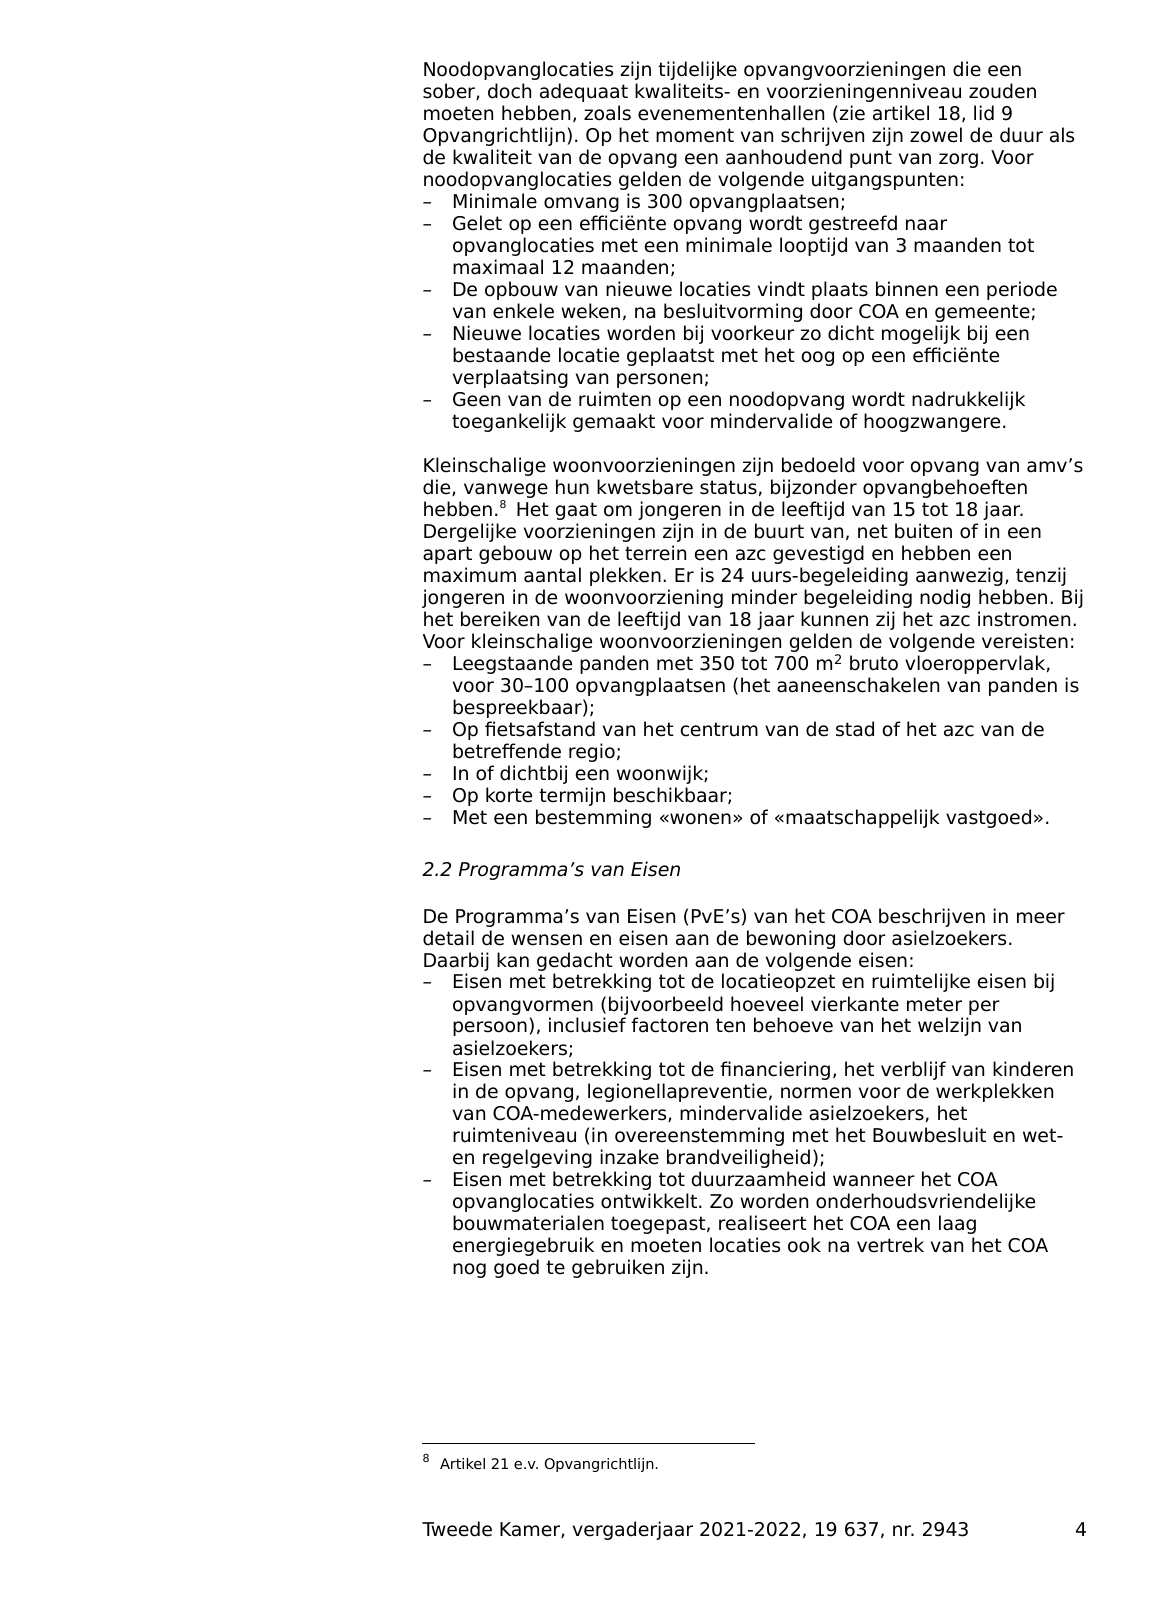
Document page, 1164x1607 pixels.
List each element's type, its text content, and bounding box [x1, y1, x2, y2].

text – Eisen met betrekking tot de locatieopzet en ruimtelijke eisen bij opvangvormen (bijvoorbeeld hoeveel vierkante meter per persoon), inclusief factoren ten behoeve van het welzijn van asielzoekers; [422, 971, 1087, 1059]
subtitle 2.2 Programma’s van Eisen [422, 858, 1087, 881]
text – Nieuwe locaties worden bij voorkeur zo dicht mogelijk bij een bestaande locatie geplaatst met het oog op een efficiënte verplaatsing van personen; [422, 323, 1087, 389]
text – Eisen met betrekking tot duurzaamheid wanneer het COA opvanglocaties ontwikkelt. Zo worden onderhoudsvriendelijke bouwmaterialen toegepast, realiseert het COA een laag energiegebruik en moeten locaties ook na vertrek van het COA nog goed te gebruiken zijn. [422, 1169, 1087, 1279]
text Kleinschalige woonvoorzieningen zijn bedoeld voor opvang van amv’s die, vanwege hun kwetsbare status, bijzonder opvangbehoeften hebben. Het gaat om jongeren in de leeftijd van 15 tot 18 jaar. Dergelijke voorzieningen zijn in de buurt van, net buiten of in een apart gebouw op het terrein een azc gevestigd en hebben een maximum aantal plekken. Er is 24 uurs-begeleiding aanwezig, tenzij jongeren in de woonvoorziening minder begeleiding nodig hebben. Bij het bereiken van de leeftijd van 18 jaar kunnen zij het azc instromen. Voor kleinschalige woonvoorzieningen gelden de volgende vereisten: [422, 455, 1087, 653]
text – De opbouw van nieuwe locaties vindt plaats binnen een periode van enkele weken, na besluitvorming door COA en gemeente; [422, 279, 1087, 323]
text – Op korte termijn beschikbaar; [422, 784, 1087, 807]
text – Op fietsafstand van het centrum van de stad of het azc van de betreffende regio; [422, 719, 1087, 763]
text – Eisen met betrekking tot de financiering, het verblijf van kinderen in de opvang, legionellapreventie, normen voor de werkplekken van COA-medewerkers, mindervalide asielzoekers, het ruimteniveau (in overeenstemming met het Bouwbesluit en wet- en regelgeving inzake brandveiligheid); [422, 1059, 1087, 1169]
text – In of dichtbij een woonwijk; [422, 763, 1087, 784]
text De Programma’s van Eisen (PvE’s) van het COA beschrijven in meer detail de wensen en eisen aan de bewoning door asielzoekers. Daarbij kan gedacht worden aan de volgende eisen: [422, 906, 1087, 971]
text Artikel 21 e.v. Opvangrichtlijn. [422, 1452, 1087, 1474]
text – Geen van de ruimten op een noodopvang wordt nadrukkelijk toegankelijk gemaakt voor mindervalide of hoogzwangere. [422, 389, 1087, 433]
text – Met een bestemming «wonen» of «maatschappelijk vastgoed». [422, 807, 1087, 828]
text – Leegstaande panden met 350 tot 700 m2 bruto vloeroppervlak, voor 30–100 opvangplaatsen (het aaneenschakelen van panden is bespreekbaar); [422, 653, 1087, 719]
text – Minimale omvang is 300 opvangplaatsen; [422, 191, 1087, 213]
text – Gelet op een efficiënte opvang wordt gestreefd naar opvanglocaties met een minimale looptijd van 3 maanden tot maximaal 12 maanden; [422, 213, 1087, 279]
text Noodopvanglocaties zijn tijdelijke opvangvoorzieningen die een sober, doch adequaat kwaliteits- en voorzieningenniveau zouden moeten hebben, zoals evenementenhallen (zie artikel 18, lid 9 Opvangrichtlijn). Op het moment van schrijven zijn zowel de duur als de kwaliteit van de opvang een aanhoudend punt van zorg. Voor noodopvanglocaties gelden de volgende uitgangspunten: [422, 59, 1087, 191]
